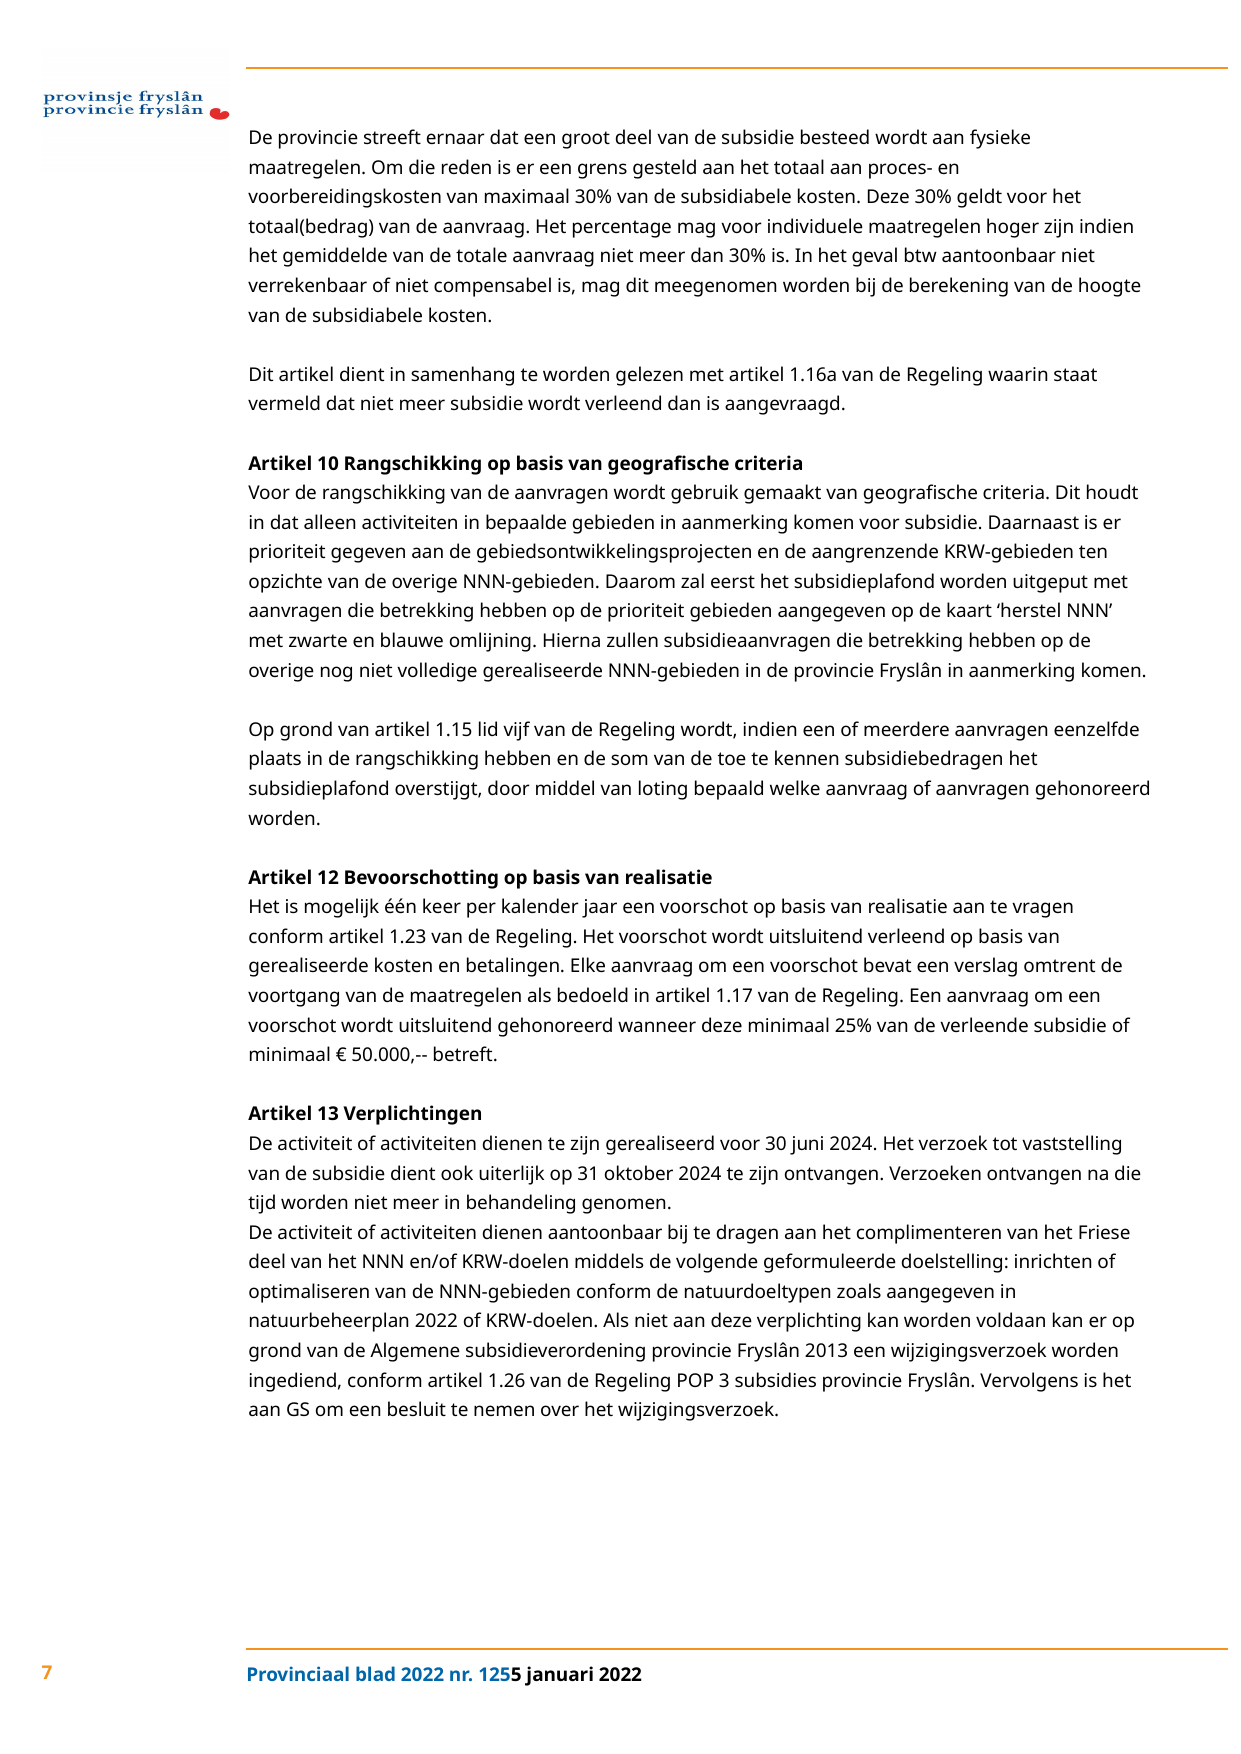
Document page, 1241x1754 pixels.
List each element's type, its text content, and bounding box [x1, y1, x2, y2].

text Op grond van artikel 1.15 lid vijf van de Regeling wordt, indien een of meerdere aanvragen eenzelfde plaats in de rangschikking hebben en de som van de toe te kennen subsidiebedragen het subsidieplafond overstijgt, door middel van loting bepaald welke aanvraag of aanvragen gehonoreerd worden. [248, 716, 1152, 831]
text Voor de rangschikking van de aanvragen wordt gebruik gemaakt van geografische criteria. Dit houdt in dat alleen activiteiten in bepaalde gebieden in aanmerking komen voor subsidie. Daarnaast is er prioriteit gegeven aan de gebiedsontwikkelingsprojecten en de aangrenzende KRW-gebieden ten opzichte van de overige NNN-gebieden. Daarom zal eerst het subsidieplafond worden uitgeput met aanvragen die betrekking hebben op de prioriteit gebieden aangegeven op de kaart ‘herstel NNN’ met zwarte en blauwe omlijning. Hierna zullen subsidieaanvragen die betrekking hebben op de overige nog niet volledige gerealiseerde NNN-gebieden in de provincie Fryslân in aanmerking komen. [248, 479, 1152, 683]
text Artikel 12 Bevoorschotting op basis van realisatie [248, 864, 1152, 890]
picture [41, 47, 231, 172]
text De provincie streeft ernaar dat een groot deel van de subsidie besteed wordt aan fysieke maatregelen. Om die reden is er een grens gesteld aan het totaal aan proces- en voorbereidingskosten van maximaal 30% van de subsidiabele kosten. Deze 30% geldt voor het totaal(bedrag) van de aanvraag. Het percentage mag voor individuele maatregelen hoger zijn indien het gemiddelde van de totale aanvraag niet meer dan 30% is. In het geval btw aantoonbaar niet verrekenbaar of niet compensabel is, mag dit meegenomen worden bij de berekening van de hoogte van de subsidiabele kosten. [248, 124, 1152, 328]
text De activiteit of activiteiten dienen te zijn gerealiseerd voor 30 juni 2024. Het verzoek tot vaststelling van de subsidie dient ook uiterlijk op 31 oktober 2024 te zijn ontvangen. Verzoeken ontvangen na die tijd worden niet meer in behandeling genomen. [248, 1130, 1152, 1215]
text Artikel 13 Verplichtingen [248, 1101, 1152, 1126]
text Dit artikel dient in samenhang te worden gelezen met artikel 1.16a van de Regeling waarin staat vermeld dat niet meer subsidie wordt verleend dan is aangevraagd. [248, 361, 1152, 416]
text Het is mogelijk één keer per kalender jaar een voorschot op basis van realisatie aan te vragen conform artikel 1.23 van de Regeling. Het voorschot wordt uitsluitend verleend op basis van gerealiseerde kosten en betalingen. Elke aanvraag om een voorschot bevat een verslag omtrent de voortgang van de maatregelen als bedoeld in artikel 1.17 van de Regeling. Een aanvraag om een voorschot wordt uitsluitend gehonoreerd wanneer deze minimaal 25% van de verleende subsidie of minimaal € 50.000,-- betreft. [248, 893, 1152, 1067]
text Artikel 10 Rangschikking op basis van geografische criteria [248, 450, 1152, 476]
text De activiteit of activiteiten dienen aantoonbaar bij te dragen aan het complimenteren van het Friese deel van het NNN en/of KRW-doelen middels de volgende geformuleerde doelstelling: inrichten of optimaliseren van de NNN-gebieden conform de natuurdoeltypen zoals aangegeven in natuurbeheerplan 2022 of KRW-doelen. Als niet aan deze verplichting kan worden voldaan kan er op grond van de Algemene subsidieverordening provincie Fryslân 2013 een wijzigingsverzoek worden ingediend, conform artikel 1.26 van de Regeling POP 3 subsidies provincie Fryslân. Vervolgens is het aan GS om een besluit te nemen over het wijzigingsverzoek. [248, 1219, 1152, 1422]
